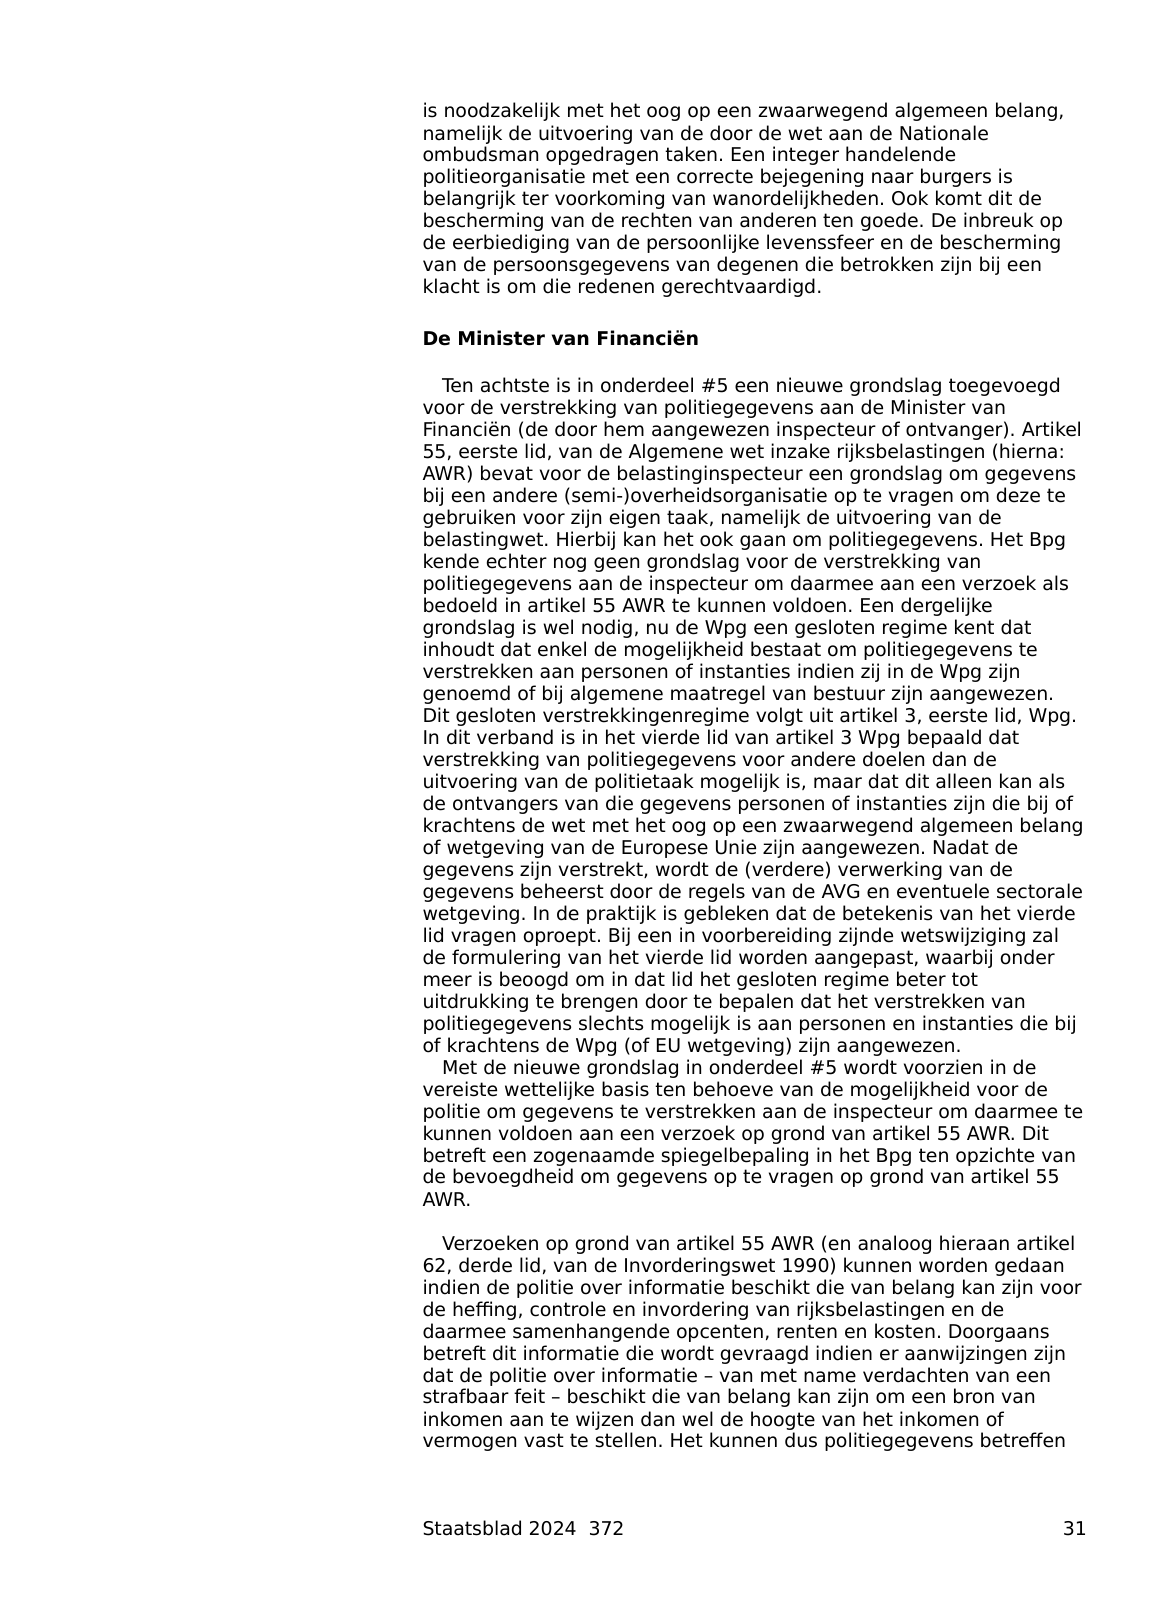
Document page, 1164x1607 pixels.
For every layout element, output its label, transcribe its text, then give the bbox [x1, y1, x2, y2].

text Met de nieuwe grondslag in onderdeel #5 wordt voorzien in de vereiste wettelijke basis ten behoeve van de mogelijkheid voor de politie om gegevens te verstrekken aan de inspecteur om daarmee te kunnen voldoen aan een verzoek op grond van artikel 55 AWR. Dit betreft een zogenaamde spiegelbepaling in het Bpg ten opzichte van de bevoegdheid om gegevens op te vragen op grond van artikel 55 AWR. [422, 1057, 1087, 1210]
text Ten achtste is in onderdeel #5 een nieuwe grondslag toegevoegd voor de verstrekking van politiegegevens aan de Minister van Financiën (de door hem aangewezen inspecteur of ontvanger). Artikel 55, eerste lid, van de Algemene wet inzake rijksbelastingen (hierna: AWR) bevat voor de belastinginspecteur een grondslag om gegevens bij een andere (semi-)overheidsorganisatie op te vragen om deze te gebruiken voor zijn eigen taak, namelijk de uitvoering van de belastingwet. Hierbij kan het ook gaan om politiegegevens. Het Bpg kende echter nog geen grondslag voor de verstrekking van politiegegevens aan de inspecteur om daarmee aan een verzoek als bedoeld in artikel 55 AWR te kunnen voldoen. Een dergelijke grondslag is wel nodig, nu de Wpg een gesloten regime kent dat inhoudt dat enkel de mogelijkheid bestaat om politiegegevens te verstrekken aan personen of instanties indien zij in de Wpg zijn genoemd of bij algemene maatregel van bestuur zijn aangewezen. Dit gesloten verstrekkingenregime volgt uit artikel 3, eerste lid, Wpg. In dit verband is in het vierde lid van artikel 3 Wpg bepaald dat verstrekking van politiegegevens voor andere doelen dan de uitvoering van de politietaak mogelijk is, maar dat dit alleen kan als de ontvangers van die gegevens personen of instanties zijn die bij of krachtens de wet met het oog op een zwaarwegend algemeen belang of wetgeving van de Europese Unie zijn aangewezen. Nadat de gegevens zijn verstrekt, wordt de (verdere) verwerking van de gegevens beheerst door de regels van de AVG en eventuele sectorale wetgeving. In de praktijk is gebleken dat de betekenis van het vierde lid vragen oproept. Bij een in voorbereiding zijnde wetswijziging zal de formulering van het vierde lid worden aangepast, waarbij onder meer is beoogd om in dat lid het gesloten regime beter tot uitdrukking te brengen door te bepalen dat het verstrekken van politiegegevens slechts mogelijk is aan personen en instanties die bij of krachtens de Wpg (of EU wetgeving) zijn aangewezen. [422, 375, 1087, 1057]
text is noodzakelijk met het oog op een zwaarwegend algemeen belang, namelijk de uitvoering van de door de wet aan de Nationale ombudsman opgedragen taken. Een integer handelende politieorganisatie met een correcte bejegening naar burgers is belangrijk ter voorkoming van wanordelijkheden. Ook komt dit de bescherming van de rechten van anderen ten goede. De inbreuk op de eerbiediging van de persoonlijke levenssfeer en de bescherming van de persoonsgegevens van degenen die betrokken zijn bij een klacht is om die redenen gerechtvaardigd. [422, 100, 1087, 298]
subtitle De Minister van Financiën [422, 328, 1087, 350]
text Verzoeken op grond van artikel 55 AWR (en analoog hieraan artikel 62, derde lid, van de Invorderingswet 1990) kunnen worden gedaan indien de politie over informatie beschikt die van belang kan zijn voor de heffing, controle en invordering van rijksbelastingen en de daarmee samenhangende opcenten, renten en kosten. Doorgaans betreft dit informatie die wordt gevraagd indien er aanwijzingen zijn dat de politie over informatie – van met name verdachten van een strafbaar feit – beschikt die van belang kan zijn om een bron van inkomen aan te wijzen dan wel de hoogte van het inkomen of vermogen vast te stellen. Het kunnen dus politiegegevens betreffen [422, 1233, 1087, 1452]
